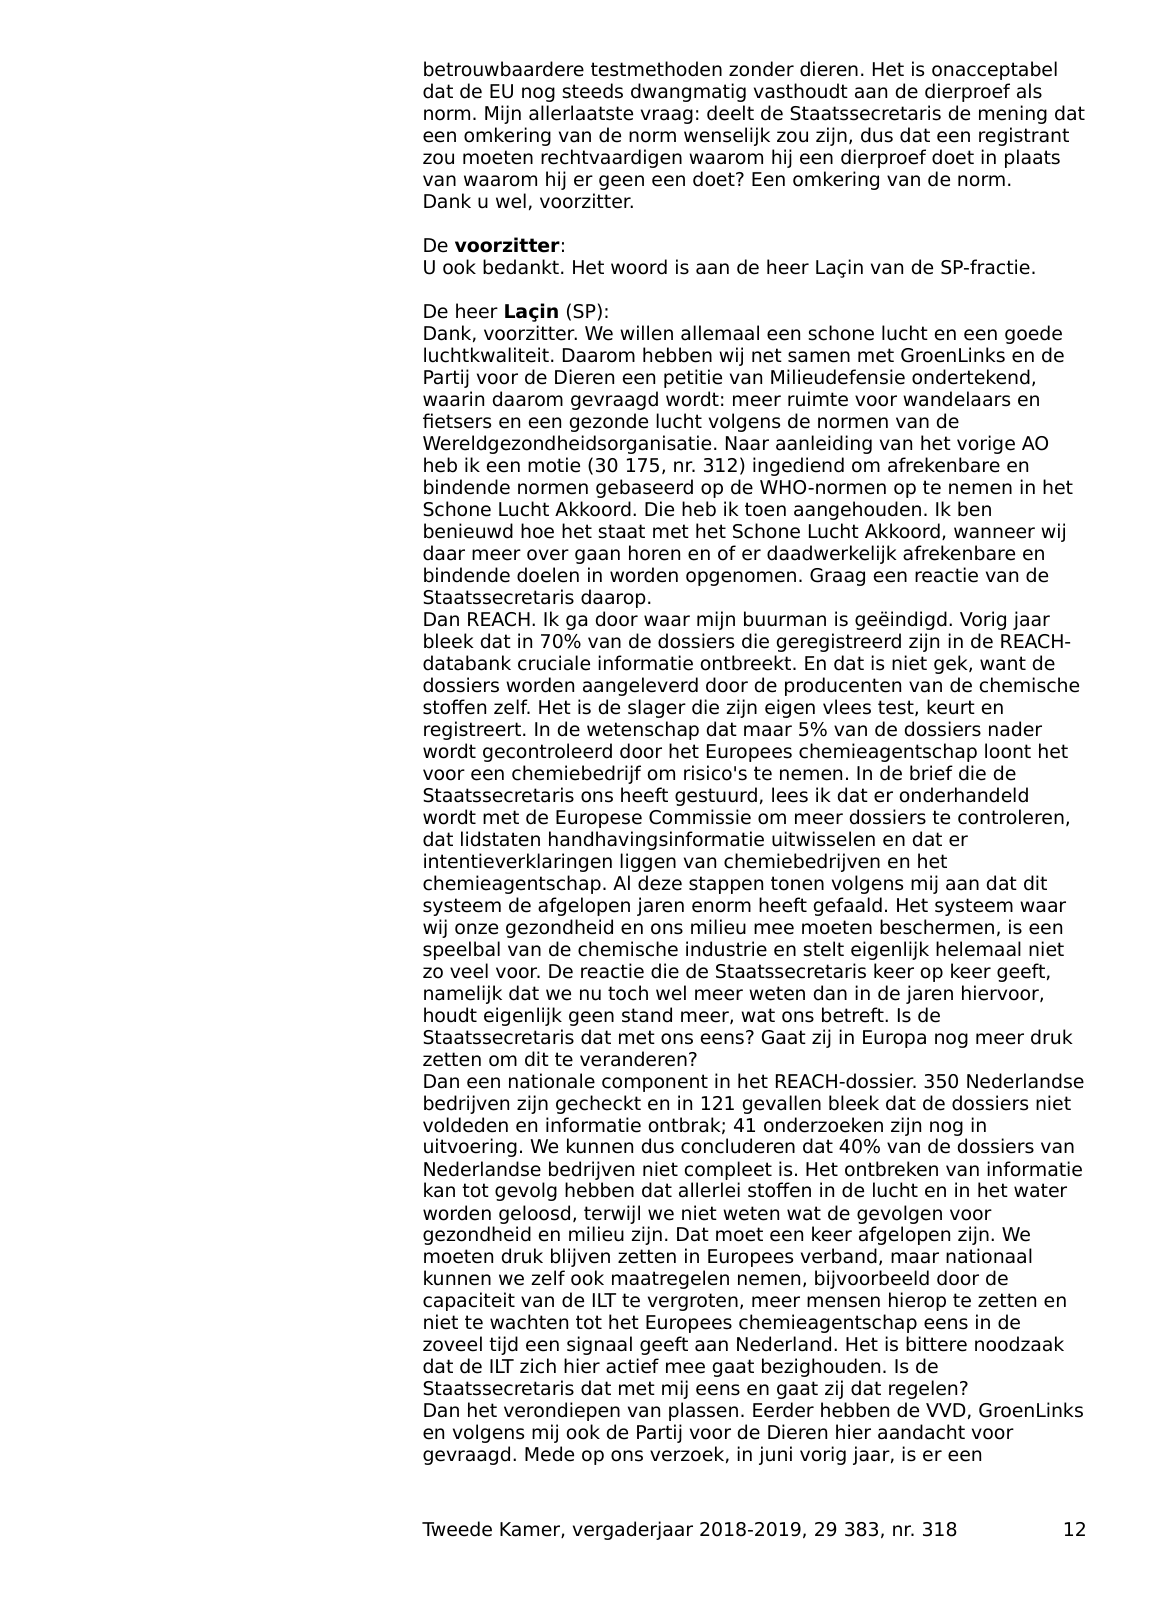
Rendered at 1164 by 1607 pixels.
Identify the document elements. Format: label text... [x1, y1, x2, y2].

text Dan REACH. Ik ga door waar mijn buurman is geëindigd. Vorig jaar bleek dat in 70% van de dossiers die geregistreerd zijn in de REACH-databank cruciale informatie ontbreekt. En dat is niet gek, want de dossiers worden aangeleverd door de producenten van de chemische stoffen zelf. Het is de slager die zijn eigen vlees test, keurt en registreert. In de wetenschap dat maar 5% van de dossiers nader wordt gecontroleerd door het Europees chemieagentschap loont het voor een chemiebedrijf om risico's te nemen. In de brief die de Staatssecretaris ons heeft gestuurd, lees ik dat er onderhandeld wordt met de Europese Commissie om meer dossiers te controleren, dat lidstaten handhavingsinformatie uitwisselen en dat er intentieverklaringen liggen van chemiebedrijven en het chemieagentschap. Al deze stappen tonen volgens mij aan dat dit systeem de afgelopen jaren enorm heeft gefaald. Het systeem waar wij onze gezondheid en ons milieu mee moeten beschermen, is een speelbal van de chemische industrie en stelt eigenlijk helemaal niet zo veel voor. De reactie die de Staatssecretaris keer op keer geeft, namelijk dat we nu toch wel meer weten dan in de jaren hiervoor, houdt eigenlijk geen stand meer, wat ons betreft. Is de Staatssecretaris dat met ons eens? Gaat zij in Europa nog meer druk zetten om dit te veranderen? [422, 609, 1087, 1071]
text betrouwbaardere testmethoden zonder dieren. Het is onacceptabel dat de EU nog steeds dwangmatig vasthoudt aan de dierproef als norm. Mijn allerlaatste vraag: deelt de Staatssecretaris de mening dat een omkering van de norm wenselijk zou zijn, dus dat een registrant zou moeten rechtvaardigen waarom hij een dierproef doet in plaats van waarom hij er geen een doet? Een omkering van de norm. [422, 59, 1087, 191]
text Dan het verondiepen van plassen. Eerder hebben de VVD, GroenLinks en volgens mij ook de Partij voor de Dieren hier aandacht voor gevraagd. Mede op ons verzoek, in juni vorig jaar, is er een [422, 1400, 1087, 1466]
text De heer Laçin (SP): [422, 301, 1087, 323]
text Dank, voorzitter. We willen allemaal een schone lucht en een goede luchtkwaliteit. Daarom hebben wij net samen met GroenLinks en de Partij voor de Dieren een petitie van Milieudefensie ondertekend, waarin daarom gevraagd wordt: meer ruimte voor wandelaars en fietsers en een gezonde lucht volgens de normen van de Wereldgezondheidsorganisatie. Naar aanleiding van het vorige AO heb ik een motie (30 175, nr. 312) ingediend om afrekenbare en bindende normen gebaseerd op de WHO-normen op te nemen in het Schone Lucht Akkoord. Die heb ik toen aangehouden. Ik ben benieuwd hoe het staat met het Schone Lucht Akkoord, wanneer wij daar meer over gaan horen en of er daadwerkelijk afrekenbare en bindende doelen in worden opgenomen. Graag een reactie van de Staatssecretaris daarop. [422, 323, 1087, 609]
text Dank u wel, voorzitter. [422, 191, 1087, 213]
text Dan een nationale component in het REACH-dossier. 350 Nederlandse bedrijven zijn gecheckt en in 121 gevallen bleek dat de dossiers niet voldeden en informatie ontbrak; 41 onderzoeken zijn nog in uitvoering. We kunnen dus concluderen dat 40% van de dossiers van Nederlandse bedrijven niet compleet is. Het ontbreken van informatie kan tot gevolg hebben dat allerlei stoffen in de lucht en in het water worden geloosd, terwijl we niet weten wat de gevolgen voor gezondheid en milieu zijn. Dat moet een keer afgelopen zijn. We moeten druk blijven zetten in Europees verband, maar nationaal kunnen we zelf ook maatregelen nemen, bijvoorbeeld door de capaciteit van de ILT te vergroten, meer mensen hierop te zetten en niet te wachten tot het Europees chemieagentschap eens in de zoveel tijd een signaal geeft aan Nederland. Het is bittere noodzaak dat de ILT zich hier actief mee gaat bezighouden. Is de Staatssecretaris dat met mij eens en gaat zij dat regelen? [422, 1071, 1087, 1400]
text De voorzitter: [422, 235, 1087, 257]
text U ook bedankt. Het woord is aan de heer Laçin van de SP-fractie. [422, 257, 1087, 279]
